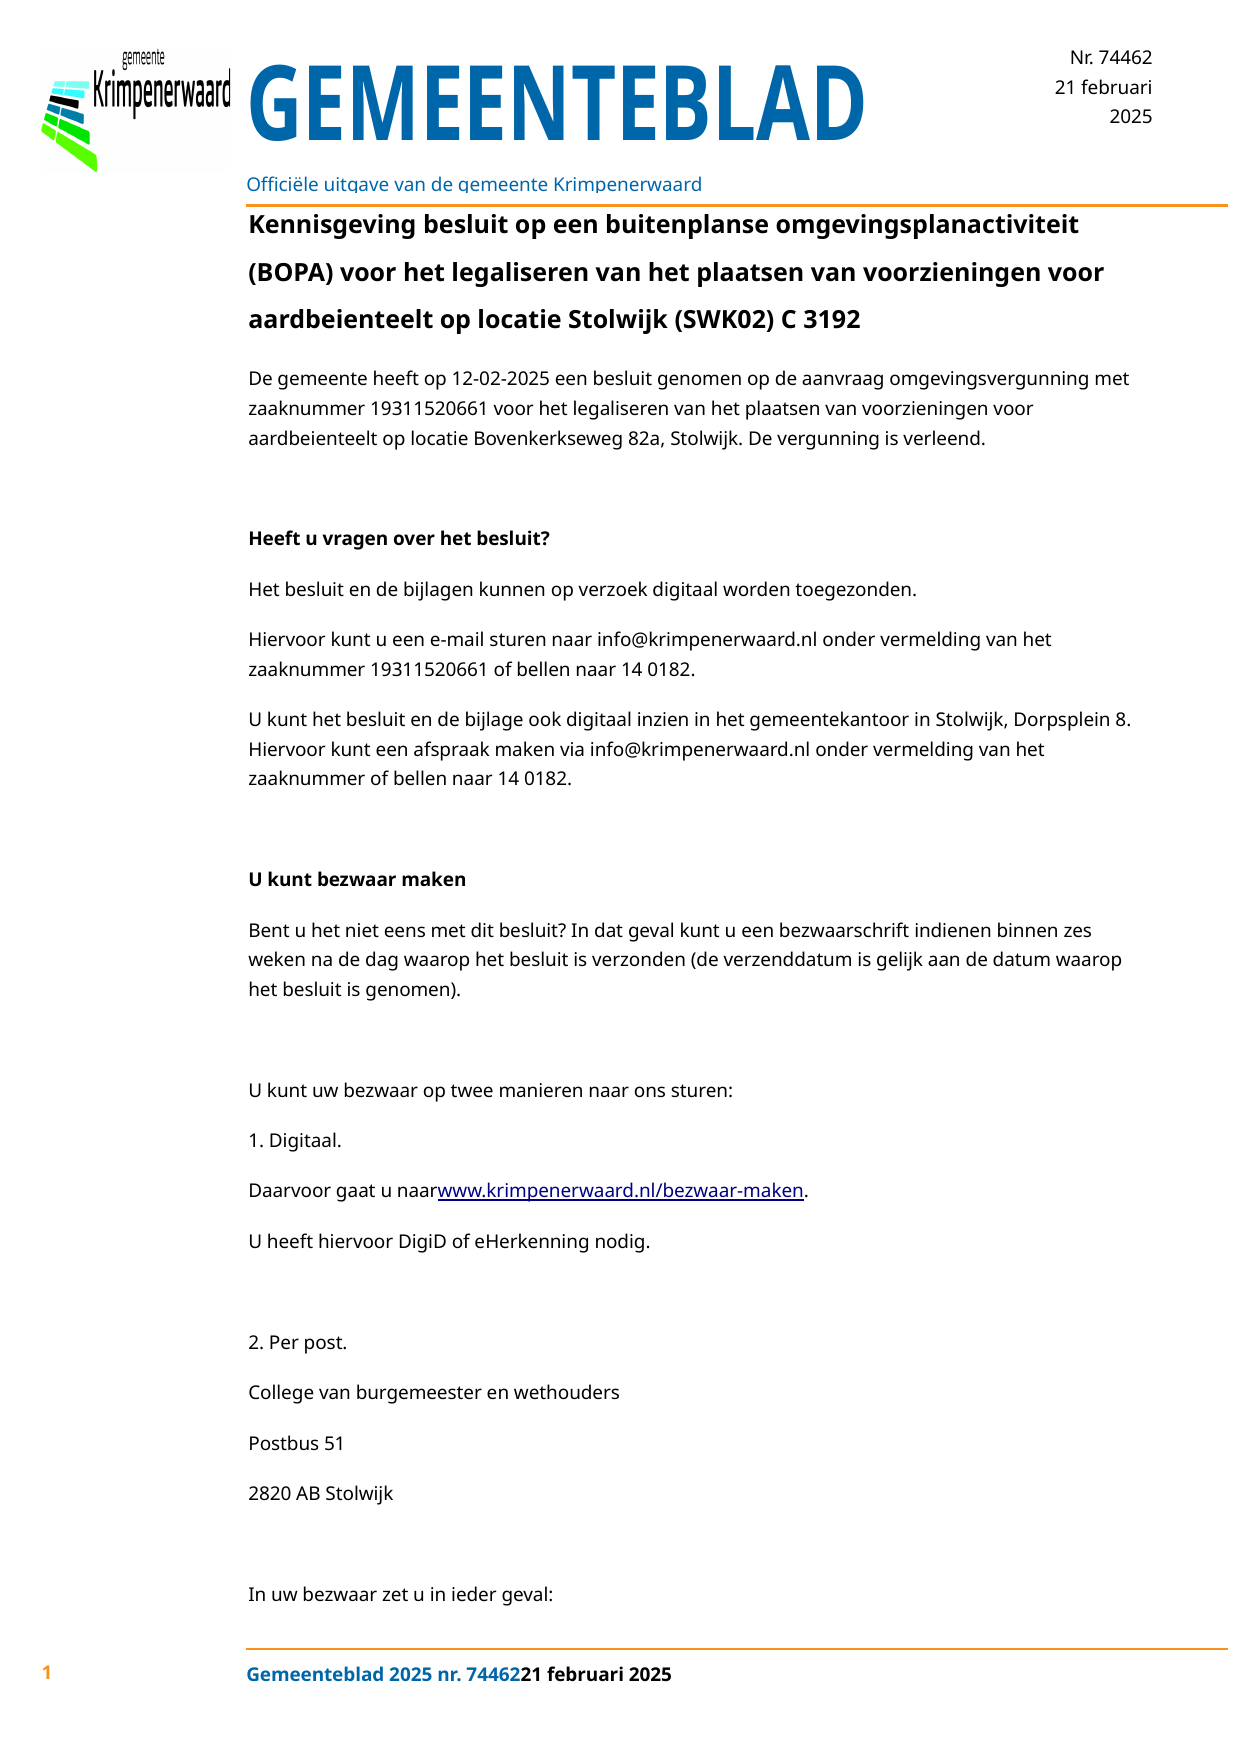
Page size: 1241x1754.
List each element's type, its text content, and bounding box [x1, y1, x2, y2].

text Heeft u vragen over het besluit? [248, 526, 1152, 551]
text 2820 AB Stolwijk [248, 1480, 1152, 1506]
text U heeft hiervoor DigiD of eHerkenning nodig. [248, 1228, 1152, 1254]
text Hiervoor kunt u een e-mail sturen naar info@krimpenerwaard.nl onder vermelding van het zaaknummer 19311520661 of bellen naar 14 0182. [248, 626, 1152, 682]
text Kennisgeving besluit op een buitenplanse omgevingsplanactiviteit (BOPA) voor het legaliseren van het plaatsen van voorzieningen voor aardbeienteelt op locatie Stolwijk (SWK02) C 3192 [248, 207, 1152, 336]
text U kunt het besluit en de bijlage ook digitaal inzien in het gemeentekantoor in Stolwijk, Dorpsplein 8. Hiervoor kunt een afspraak maken via info@krimpenerwaard.nl onder vermelding van het zaaknummer of bellen naar 14 0182. [248, 706, 1152, 791]
text Bent u het niet eens met dit besluit? In dat geval kunt u een bezwaarschrift indienen binnen zes weken na de dag waarop het besluit is verzonden (de verzenddatum is gelijk aan de datum waarop het besluit is genomen). [248, 917, 1152, 1002]
text Het besluit en de bijlagen kunnen op verzoek digitaal worden toegezonden. [248, 576, 1152, 602]
text De gemeente heeft op 12-02-2025 een besluit genomen op de aanvraag omgevingsvergunning met zaaknummer 19311520661 voor het legaliseren van het plaatsen van voorzieningen voor aardbeienteelt op locatie Bovenkerkseweg 82a, Stolwijk. De vergunning is verleend. [248, 366, 1152, 450]
picture [41, 47, 231, 172]
text Daarvoor gaat u naarwww.krimpenerwaard.nl/bezwaar-maken. [248, 1178, 1152, 1203]
text In uw bezwaar zet u in ieder geval: [248, 1581, 1152, 1607]
text U kunt bezwaar maken [248, 866, 1152, 892]
text U kunt uw bezwaar op twee manieren naar ons sturen: [248, 1077, 1152, 1102]
text 1. Digitaal. [248, 1127, 1152, 1153]
text 2. Per post. [248, 1329, 1152, 1354]
text College van burgemeester en wethouders [248, 1379, 1152, 1405]
text Postbus 51 [248, 1430, 1152, 1455]
